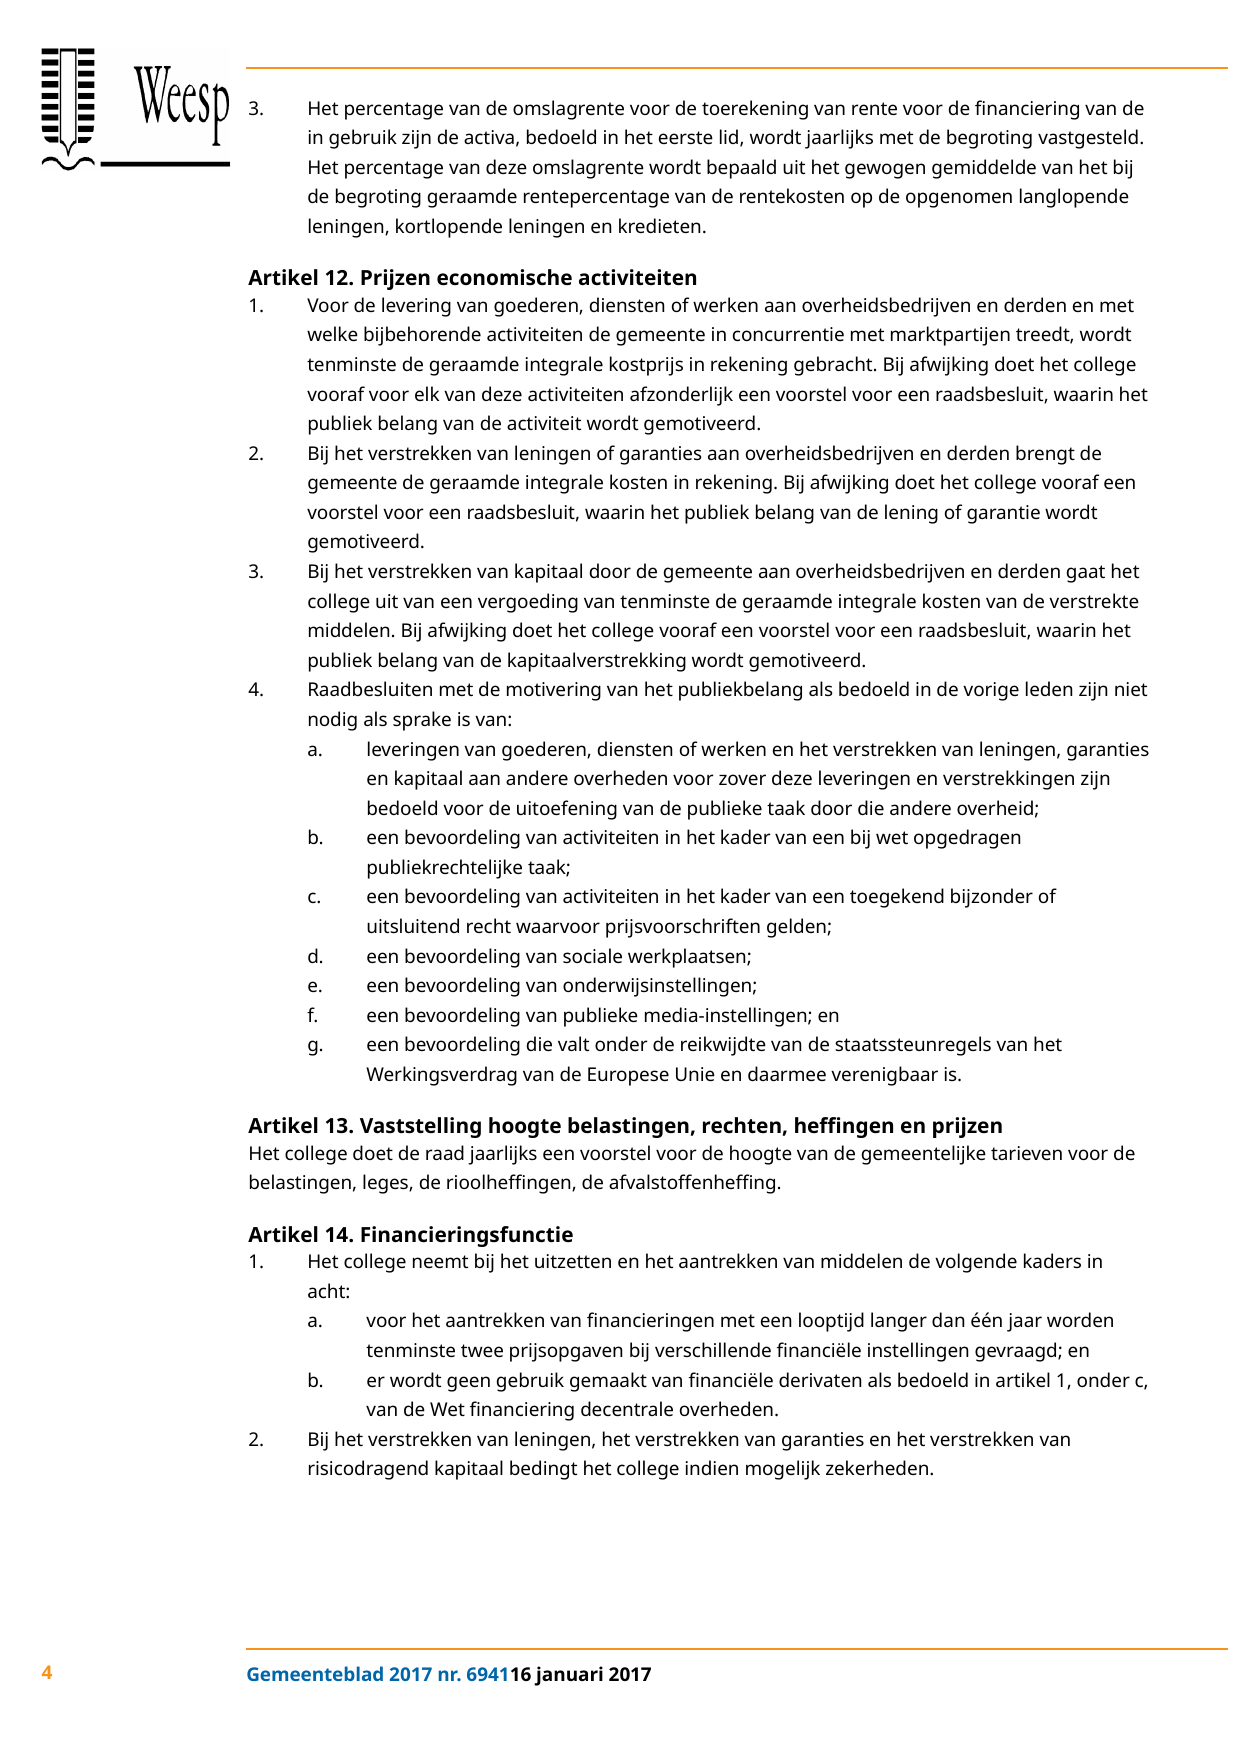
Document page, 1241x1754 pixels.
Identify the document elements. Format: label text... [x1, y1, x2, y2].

list een bevoordeling van activiteiten in het kader van een bij wet opgedragen publiekrechtelijke taak; [307, 824, 1152, 880]
list een bevoordeling van onderwijsinstellingen; [307, 972, 1152, 998]
list Bij het verstrekken van leningen, het verstrekken van garanties en het verstrekken van risicodragend kapitaal bedingt het college indien mogelijk zekerheden. [248, 1426, 1152, 1481]
list een bevoordeling van publieke media-instellingen; en [307, 1002, 1152, 1028]
list een bevoordeling van sociale werkplaatsen; [307, 943, 1152, 968]
list Bij het verstrekken van leningen of garanties aan overheidsbedrijven en derden brengt de gemeente de geraamde integrale kosten in rekening. Bij afwijking doet het college vooraf een voorstel voor een raadsbesluit, waarin het publiek belang van de lening of garantie wordt gemotiveerd. [248, 440, 1152, 554]
list Raadbesluiten met de motivering van het publiekbelang als bedoeld in de vorige leden zijn niet nodig als sprake is van: [248, 677, 1152, 732]
list een bevoordeling die valt onder de reikwijdte van de staatssteunregels van het Werkingsverdrag van de Europese Unie en daarmee verenigbaar is. [307, 1032, 1152, 1087]
text Artikel 14. Financieringsfunctie [248, 1220, 1152, 1248]
list een bevoordeling van activiteiten in het kader van een toegekend bijzonder of uitsluitend recht waarvoor prijsvoorschriften gelden; [307, 884, 1152, 939]
picture [41, 47, 231, 172]
text Artikel 13. Vaststelling hoogte belastingen, rechten, heffingen en prijzen [248, 1112, 1152, 1140]
list leveringen van goederen, diensten of werken en het verstrekken van leningen, garanties en kapitaal aan andere overheden voor zover deze leveringen en verstrekkingen zijn bedoeld voor de uitoefening van de publieke taak door die andere overheid; [307, 736, 1152, 821]
list Het college neemt bij het uitzetten en het aantrekken van middelen de volgende kaders in acht: [248, 1248, 1152, 1304]
text Het college doet de raad jaarlijks een voorstel voor de hoogte van de gemeentelijke tarieven voor de belastingen, leges, de rioolheffingen, de afvalstoffenheffing. [248, 1140, 1152, 1195]
list Voor de levering van goederen, diensten of werken aan overheidsbedrijven en derden en met welke bijbehorende activiteiten de gemeente in concurrentie met marktpartijen treedt, wordt tenminste de geraamde integrale kostprijs in rekening gebracht. Bij afwijking doet het college vooraf voor elk van deze activiteiten afzonderlijk een voorstel voor een raadsbesluit, waarin het publiek belang van de activiteit wordt gemotiveerd. [248, 292, 1152, 436]
list Het percentage van de omslagrente voor de toerekening van rente voor de financiering van de in gebruik zijn de activa, bedoeld in het eerste lid, wordt jaarlijks met de begroting vastgesteld. Het percentage van deze omslagrente wordt bepaald uit het gewogen gemiddelde van het bij de begroting geraamde rentepercentage van de rentekosten op de opgenomen langlopende leningen, kortlopende leningen en kredieten. [248, 95, 1152, 239]
text Artikel 12. Prijzen economische activiteiten [248, 263, 1152, 292]
list Bij het verstrekken van kapitaal door de gemeente aan overheidsbedrijven en derden gaat het college uit van een vergoeding van tenminste de geraamde integrale kosten van de verstrekte middelen. Bij afwijking doet het college vooraf een voorstel voor een raadsbesluit, waarin het publiek belang van de kapitaalverstrekking wordt gemotiveerd. [248, 558, 1152, 673]
list voor het aantrekken van financieringen met een looptijd langer dan één jaar worden tenminste twee prijsopgaven bij verschillende financiële instellingen gevraagd; en [307, 1308, 1152, 1363]
list er wordt geen gebruik gemaakt van financiële derivaten als bedoeld in artikel 1, onder c, van de Wet financiering decentrale overheden. [307, 1367, 1152, 1422]
